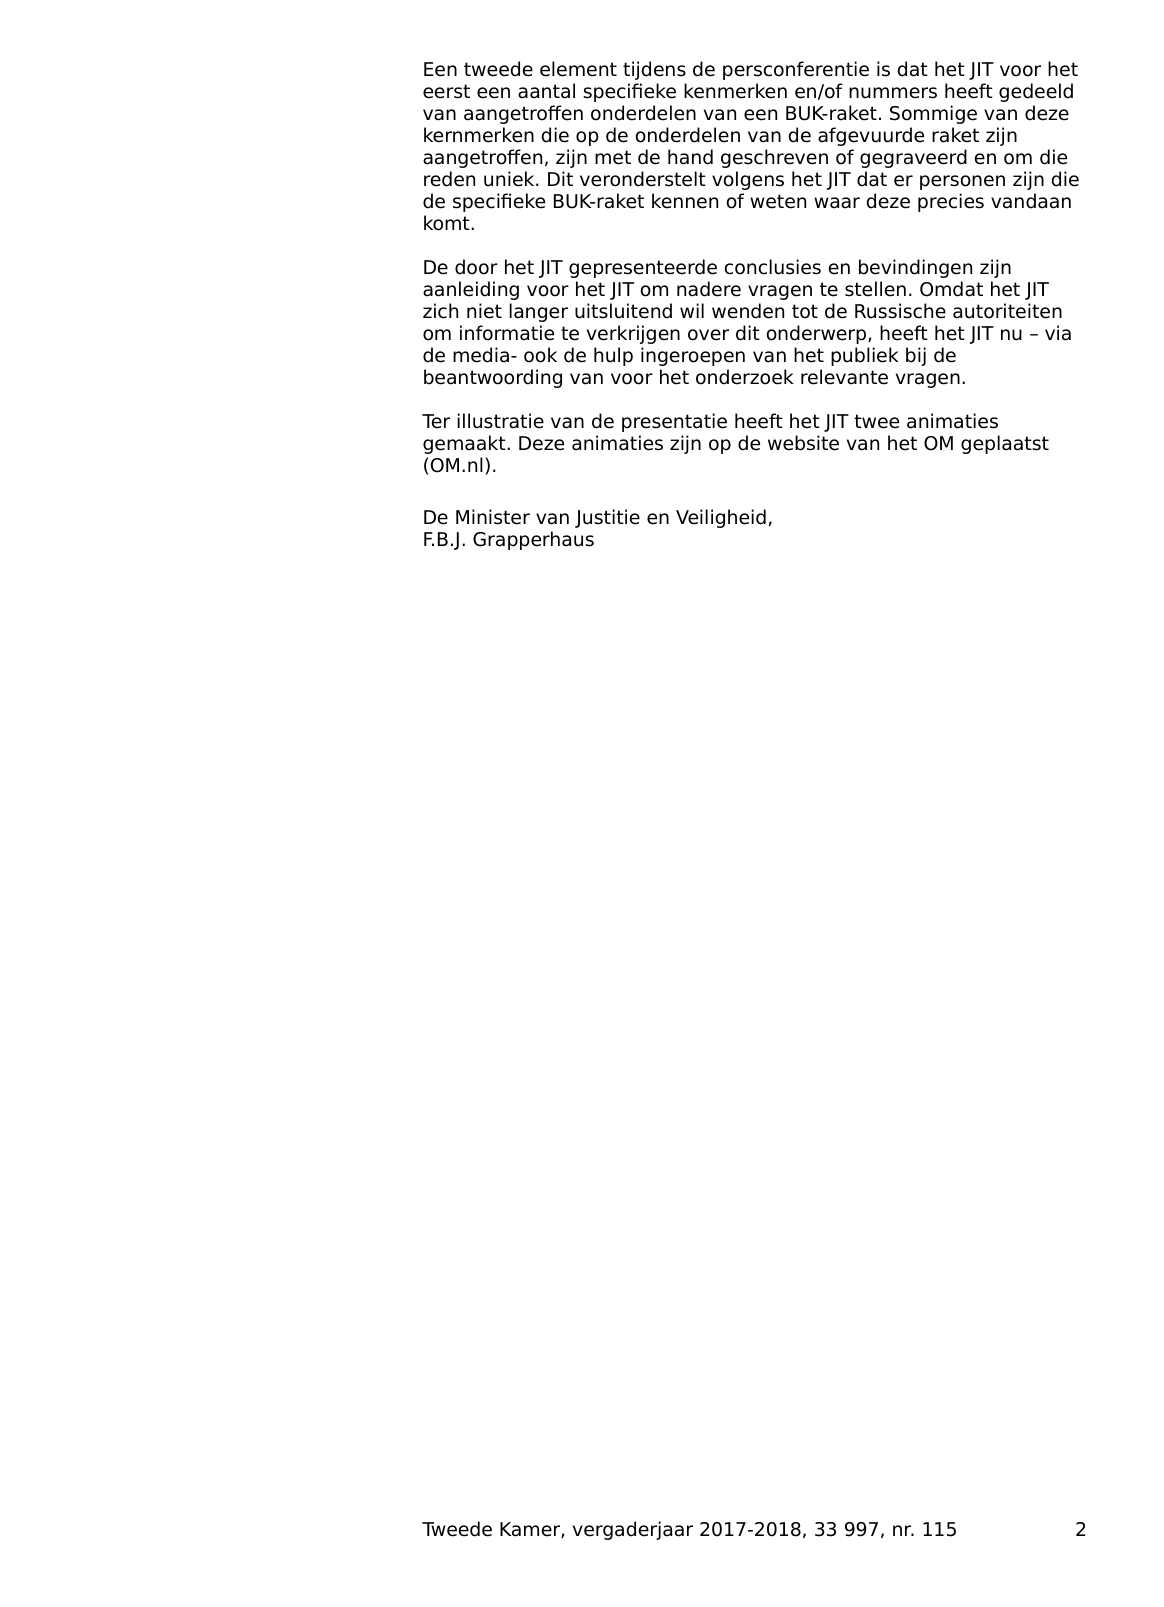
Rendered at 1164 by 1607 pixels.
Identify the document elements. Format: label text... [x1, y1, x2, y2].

text De Minister van Justitie en Veiligheid, F.B.J. Grapperhaus [422, 507, 1087, 551]
text Een tweede element tijdens de persconferentie is dat het JIT voor het eerst een aantal specifieke kenmerken en/of nummers heeft gedeeld van aangetroffen onderdelen van een BUK-raket. Sommige van deze kernmerken die op de onderdelen van de afgevuurde raket zijn aangetroffen, zijn met de hand geschreven of gegraveerd en om die reden uniek. Dit veronderstelt volgens het JIT dat er personen zijn die de specifieke BUK-raket kennen of weten waar deze precies vandaan komt. [422, 59, 1087, 235]
text Ter illustratie van de presentatie heeft het JIT twee animaties gemaakt. Deze animaties zijn op de website van het OM geplaatst (OM.nl). [422, 411, 1087, 477]
text De door het JIT gepresenteerde conclusies en bevindingen zijn aanleiding voor het JIT om nadere vragen te stellen. Omdat het JIT zich niet langer uitsluitend wil wenden tot de Russische autoriteiten om informatie te verkrijgen over dit onderwerp, heeft het JIT nu – via de media- ook de hulp ingeroepen van het publiek bij de beantwoording van voor het onderzoek relevante vragen. [422, 257, 1087, 389]
